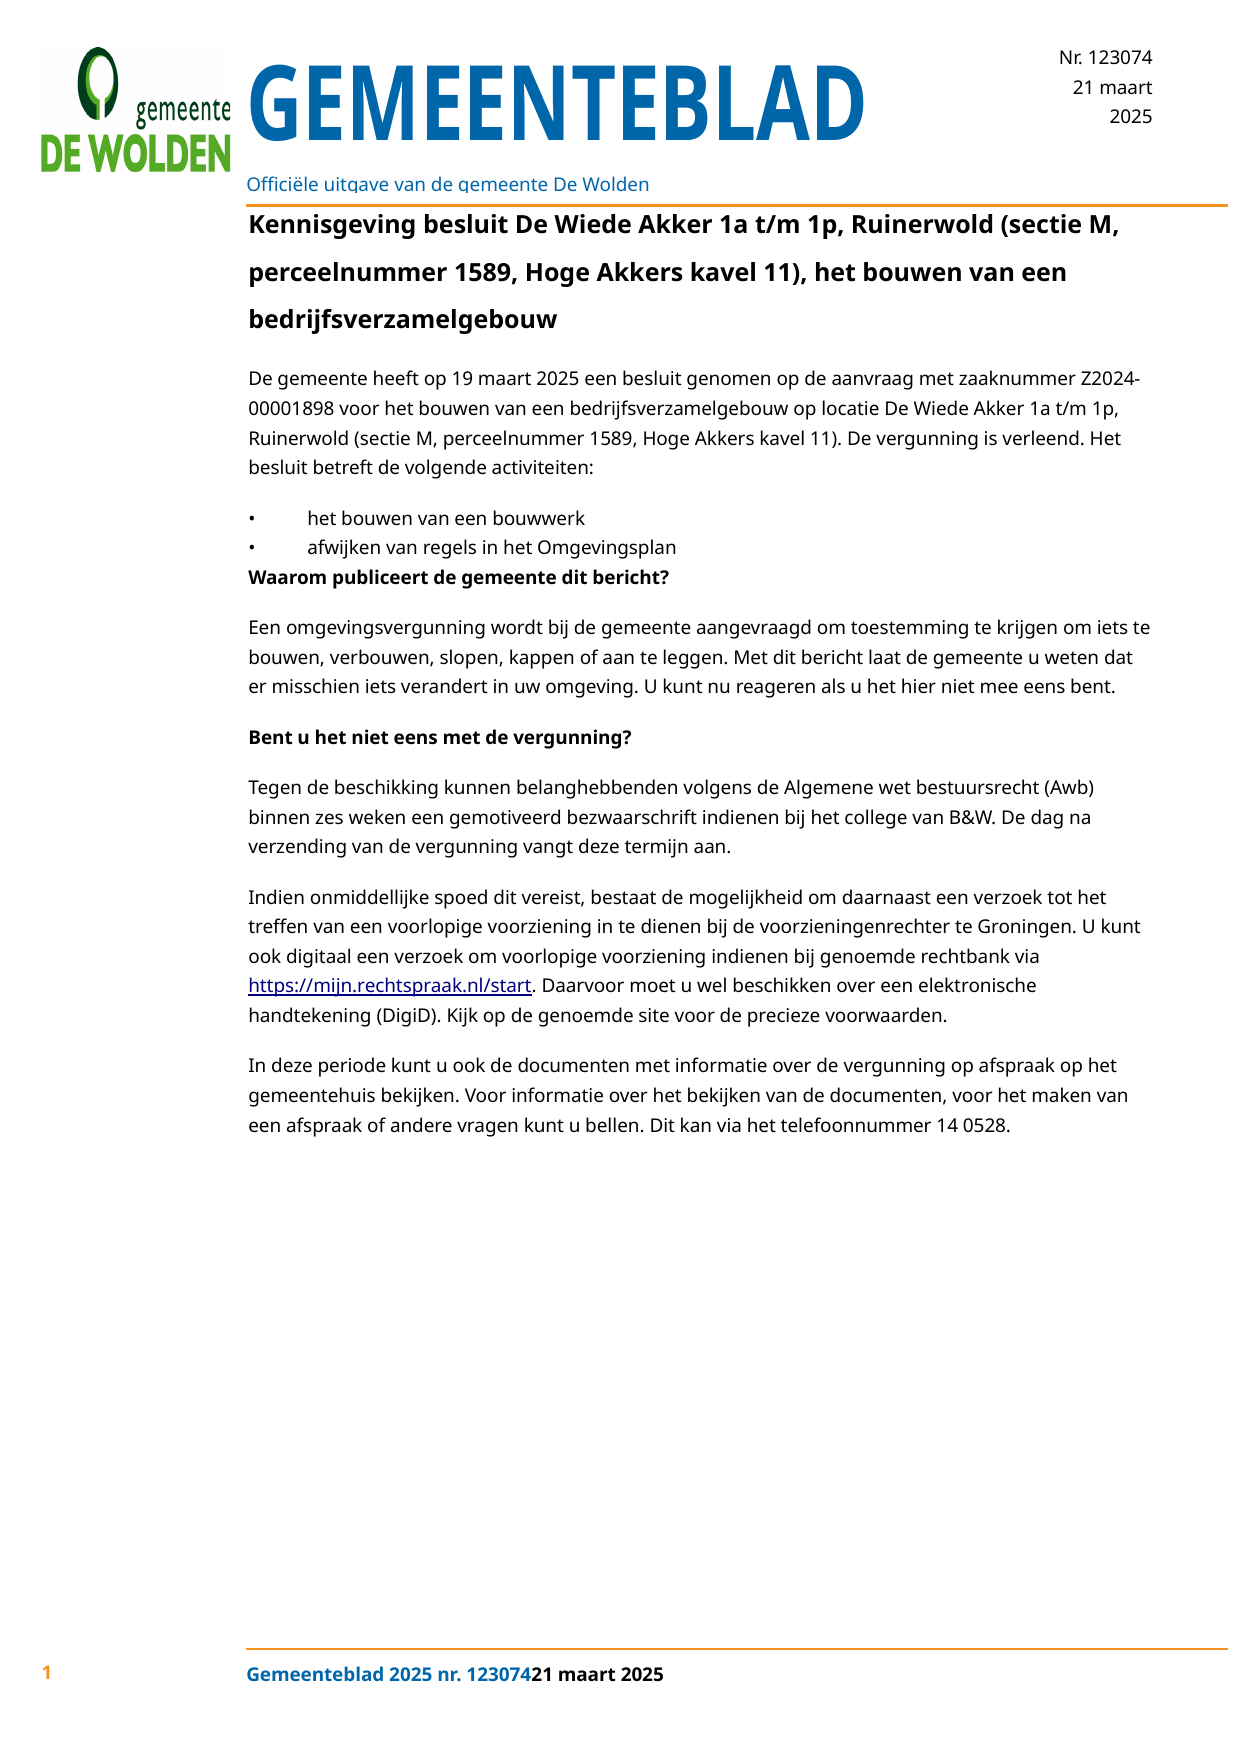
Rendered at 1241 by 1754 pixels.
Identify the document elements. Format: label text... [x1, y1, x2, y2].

text Bent u het niet eens met de vergunning? [248, 724, 1152, 749]
text Waarom publiceert de gemeente dit bericht? [248, 564, 1152, 589]
text Een omgevingsvergunning wordt bij de gemeente aangevraagd om toestemming te krijgen om iets te bouwen, verbouwen, slopen, kappen of aan te leggen. Met dit bericht laat de gemeente u weten dat er misschien iets verandert in uw omgeving. U kunt nu reageren als u het hier niet mee eens bent. [248, 614, 1152, 699]
picture [41, 47, 231, 172]
text In deze periode kunt u ook de documenten met informatie over de vergunning op afspraak op het gemeentehuis bekijken. Voor informatie over het bekijken van de documenten, voor het maken van een afspraak of andere vragen kunt u bellen. Dit kan via het telefoonnummer 14 0528. [248, 1053, 1152, 1137]
text Indien onmiddellijke spoed dit vereist, bestaat de mogelijkheid om daarnaast een verzoek tot het treffen van een voorlopige voorziening in te dienen bij de voorzieningenrechter te Groningen. U kunt ook digitaal een verzoek om voorlopige voorziening indienen bij genoemde rechtbank via https://mijn.rechtspraak.nl/start. Daarvoor moet u wel beschikken over een elektronische handtekening (DigiD). Kijk op de genoemde site voor de precieze voorwaarden. [248, 884, 1152, 1028]
text Tegen de beschikking kunnen belanghebbenden volgens de Algemene wet bestuursrecht (Awb) binnen zes weken een gemotiveerd bezwaarschrift indienen bij het college van B&W. De dag na verzending van de vergunning vangt deze termijn aan. [248, 774, 1152, 859]
list het bouwen van een bouwwerk [248, 505, 1152, 530]
text De gemeente heeft op 19 maart 2025 een besluit genomen op de aanvraag met zaaknummer Z2024-00001898 voor het bouwen van een bedrijfsverzamelgebouw op locatie De Wiede Akker 1a t/m 1p, Ruinerwold (sectie M, perceelnummer 1589, Hoge Akkers kavel 11). De vergunning is verleend. Het besluit betreft de volgende activiteiten: [248, 366, 1152, 480]
list afwijken van regels in het Omgevingsplan [248, 534, 1152, 560]
text Kennisgeving besluit De Wiede Akker 1a t/m 1p, Ruinerwold (sectie M, perceelnummer 1589, Hoge Akkers kavel 11), het bouwen van een bedrijfsverzamelgebouw [248, 207, 1152, 336]
